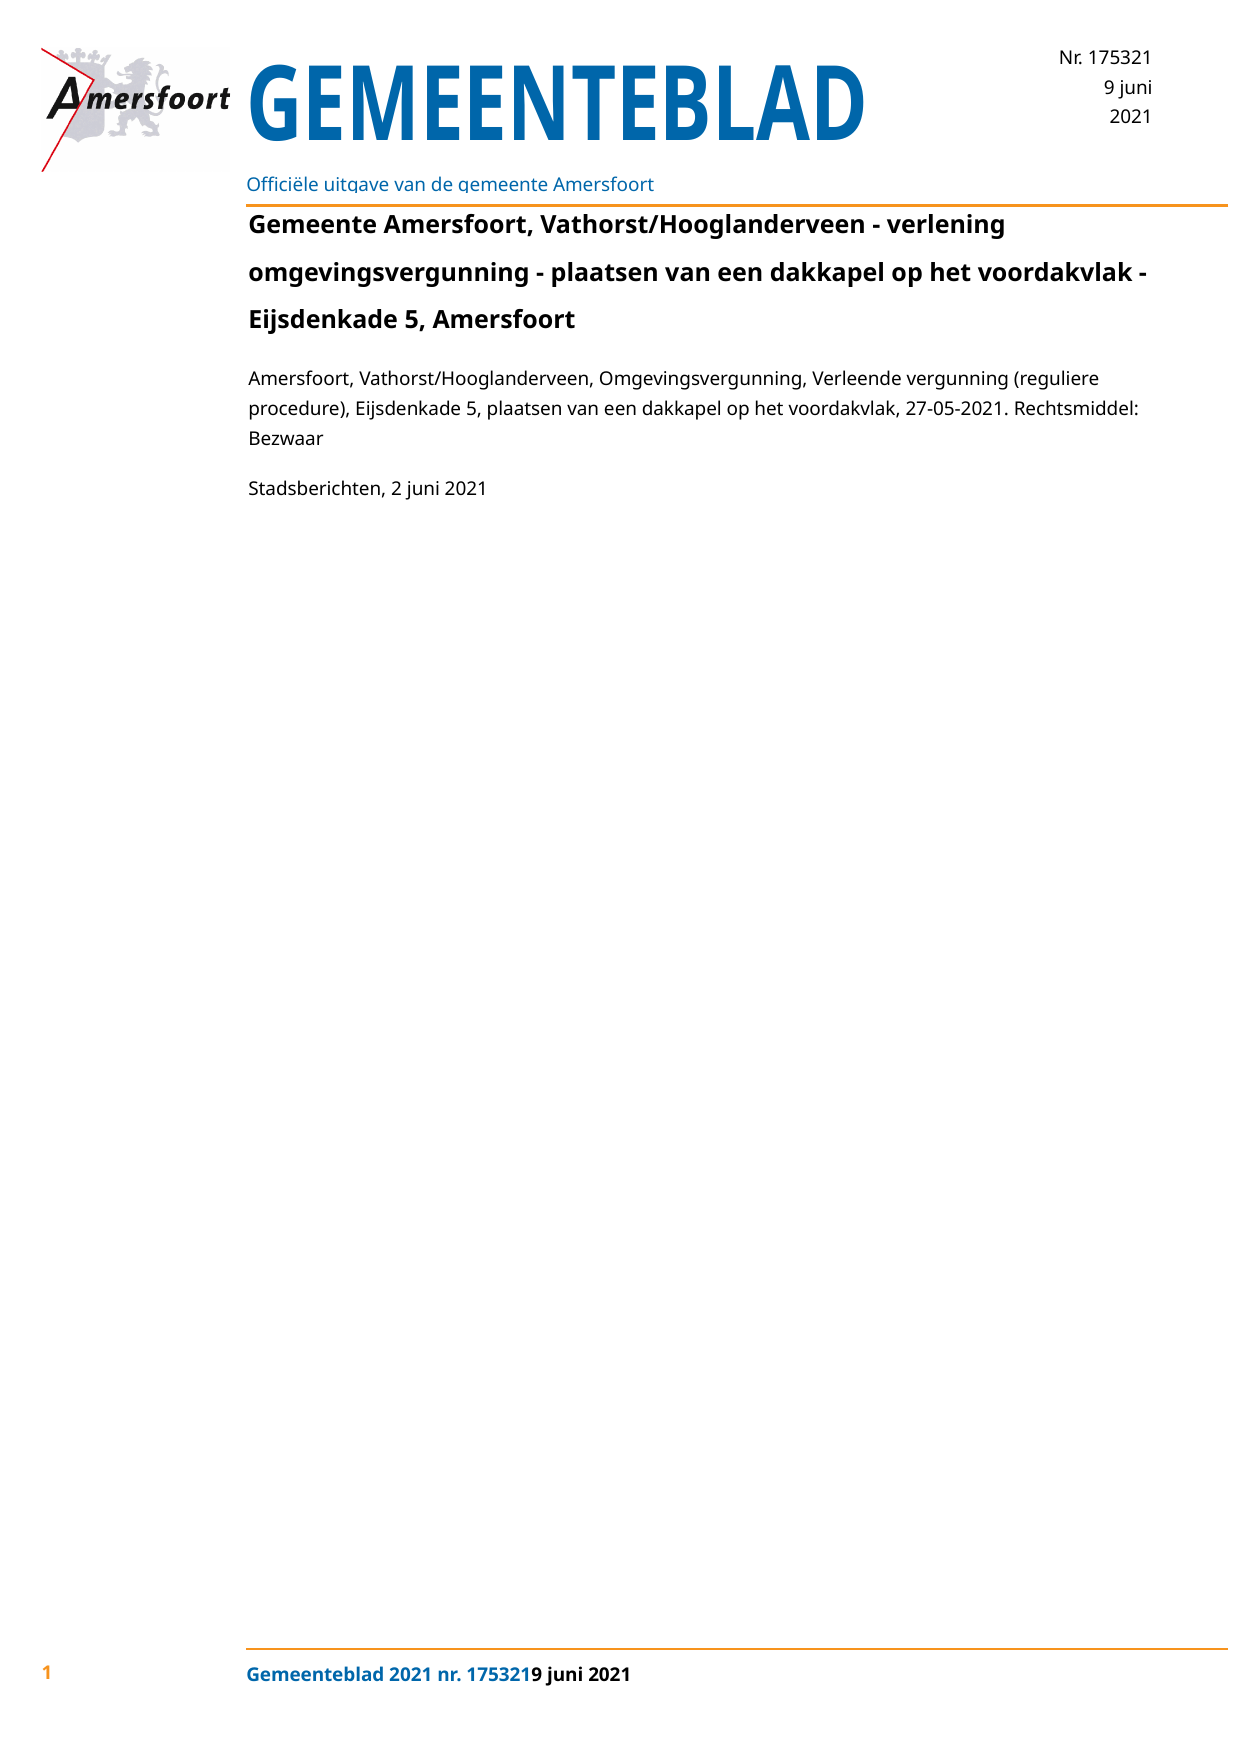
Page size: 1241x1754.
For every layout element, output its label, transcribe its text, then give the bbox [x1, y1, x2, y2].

text Gemeente Amersfoort, Vathorst/Hooglanderveen - verlening omgevingsvergunning - plaatsen van een dakkapel op het voordakvlak - Eijsdenkade 5, Amersfoort [248, 207, 1152, 336]
text Amersfoort, Vathorst/Hooglanderveen, Omgevingsvergunning, Verleende vergunning (reguliere procedure), Eijsdenkade 5, plaatsen van een dakkapel op het voordakvlak, 27-05-2021. Rechtsmiddel: Bezwaar [248, 366, 1152, 450]
picture [41, 47, 231, 172]
text Stadsberichten, 2 juni 2021 [248, 475, 1152, 501]
